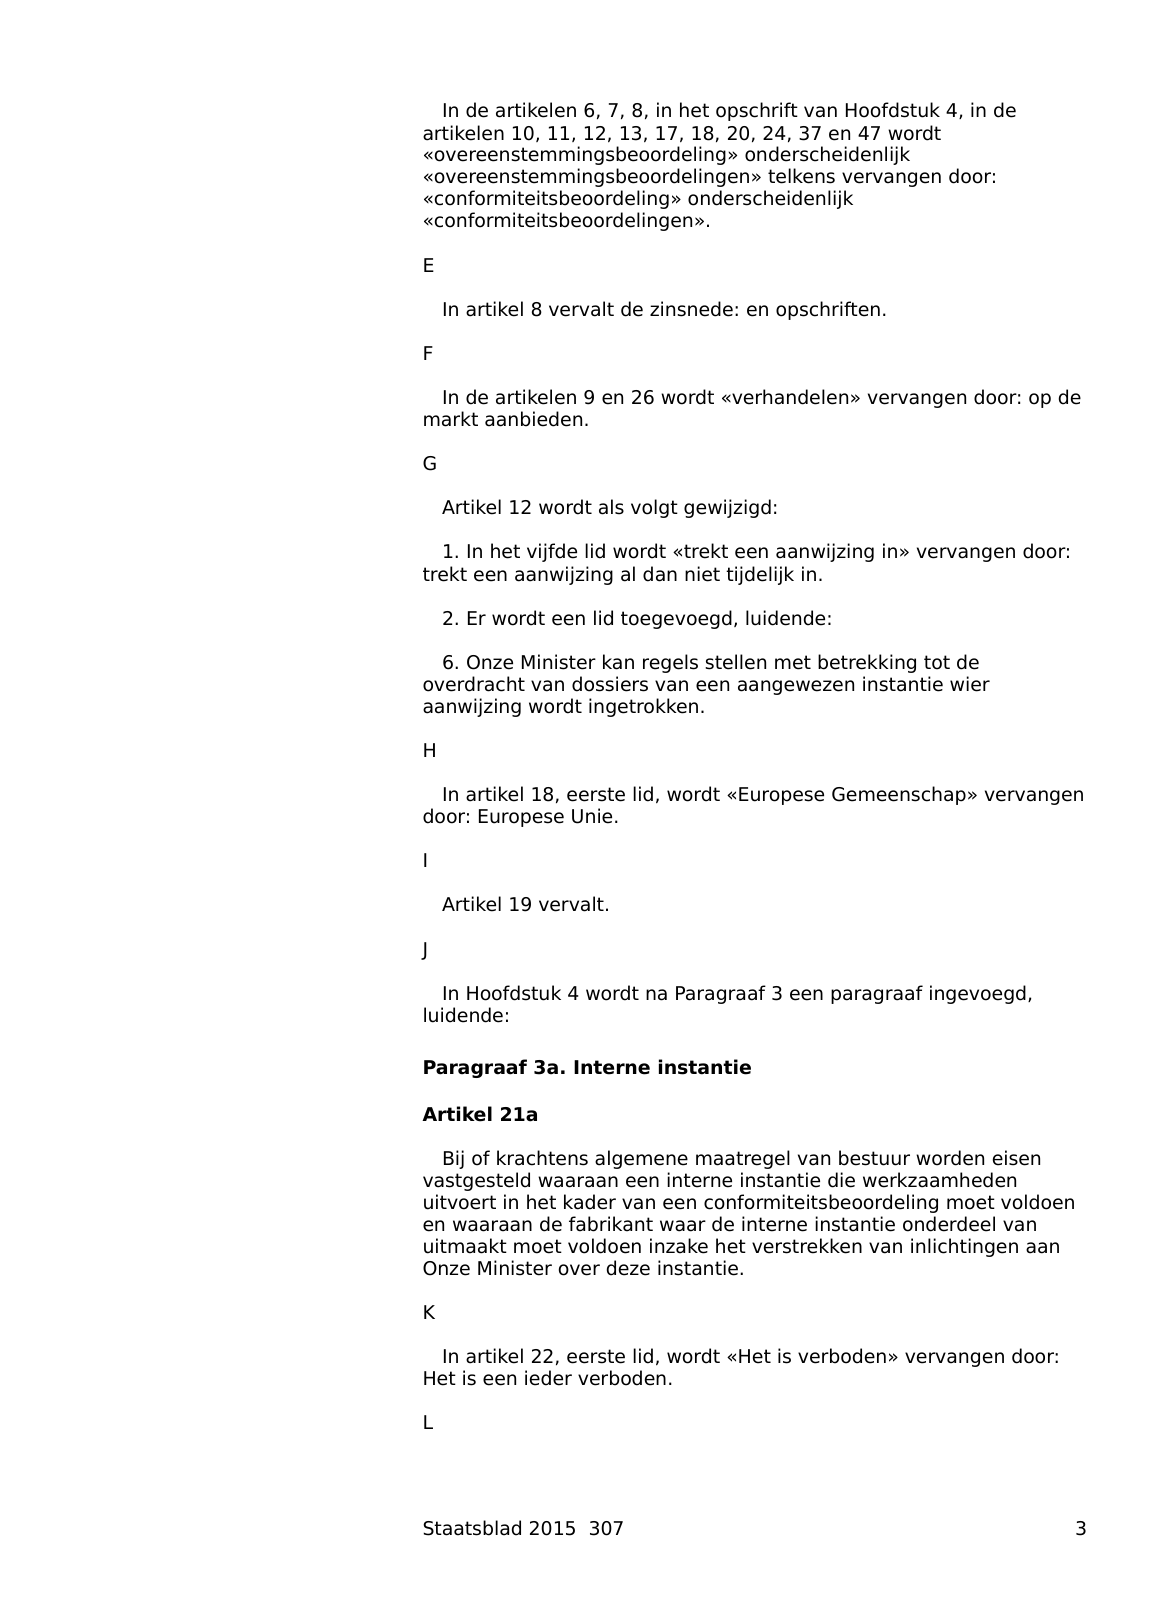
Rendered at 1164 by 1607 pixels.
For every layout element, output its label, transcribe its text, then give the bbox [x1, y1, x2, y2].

text E [422, 254, 1087, 276]
text K [422, 1302, 1087, 1324]
text F [422, 343, 1087, 365]
text In Hoofdstuk 4 wordt na Paragraaf 3 een paragraaf ingevoegd, luidende: [422, 983, 1087, 1027]
text 2. Er wordt een lid toegevoegd, luidende: [422, 608, 1087, 629]
text Artikel 19 vervalt. [422, 894, 1087, 916]
text H [422, 740, 1087, 762]
text Artikel 12 wordt als volgt gewijzigd: [422, 497, 1087, 519]
text J [422, 938, 1087, 961]
text I [422, 850, 1087, 872]
text In de artikelen 6, 7, 8, in het opschrift van Hoofdstuk 4, in de artikelen 10, 11, 12, 13, 17, 18, 20, 24, 37 en 47 wordt «overeenstemmingsbeoordeling» onderscheidenlijk «overeenstemmingsbeoordelingen» telkens vervangen door: «conformiteitsbeoordeling» onderscheidenlijk «conformiteitsbeoordelingen». [422, 100, 1087, 232]
text In artikel 8 vervalt de zinsnede: en opschriften. [422, 299, 1087, 321]
text Bij of krachtens algemene maatregel van bestuur worden eisen vastgesteld waaraan een interne instantie die werkzaamheden uitvoert in het kader van een conformiteitsbeoordeling moet voldoen en waaraan de fabrikant waar de interne instantie onderdeel van uitmaakt moet voldoen inzake het verstrekken van inlichtingen aan Onze Minister over deze instantie. [422, 1148, 1087, 1280]
text In artikel 18, eerste lid, wordt «Europese Gemeenschap» vervangen door: Europese Unie. [422, 784, 1087, 828]
subtitle Artikel 21a [422, 1104, 1087, 1126]
subtitle Paragraaf 3a. Interne instantie [422, 1057, 1087, 1079]
text L [422, 1412, 1087, 1434]
text In artikel 22, eerste lid, wordt «Het is verboden» vervangen door: Het is een ieder verboden. [422, 1346, 1087, 1390]
text In de artikelen 9 en 26 wordt «verhandelen» vervangen door: op de markt aanbieden. [422, 387, 1087, 431]
text G [422, 453, 1087, 475]
text 1. In het vijfde lid wordt «trekt een aanwijzing in» vervangen door: trekt een aanwijzing al dan niet tijdelijk in. [422, 541, 1087, 585]
text 6. Onze Minister kan regels stellen met betrekking tot de overdracht van dossiers van een aangewezen instantie wier aanwijzing wordt ingetrokken. [422, 652, 1087, 718]
